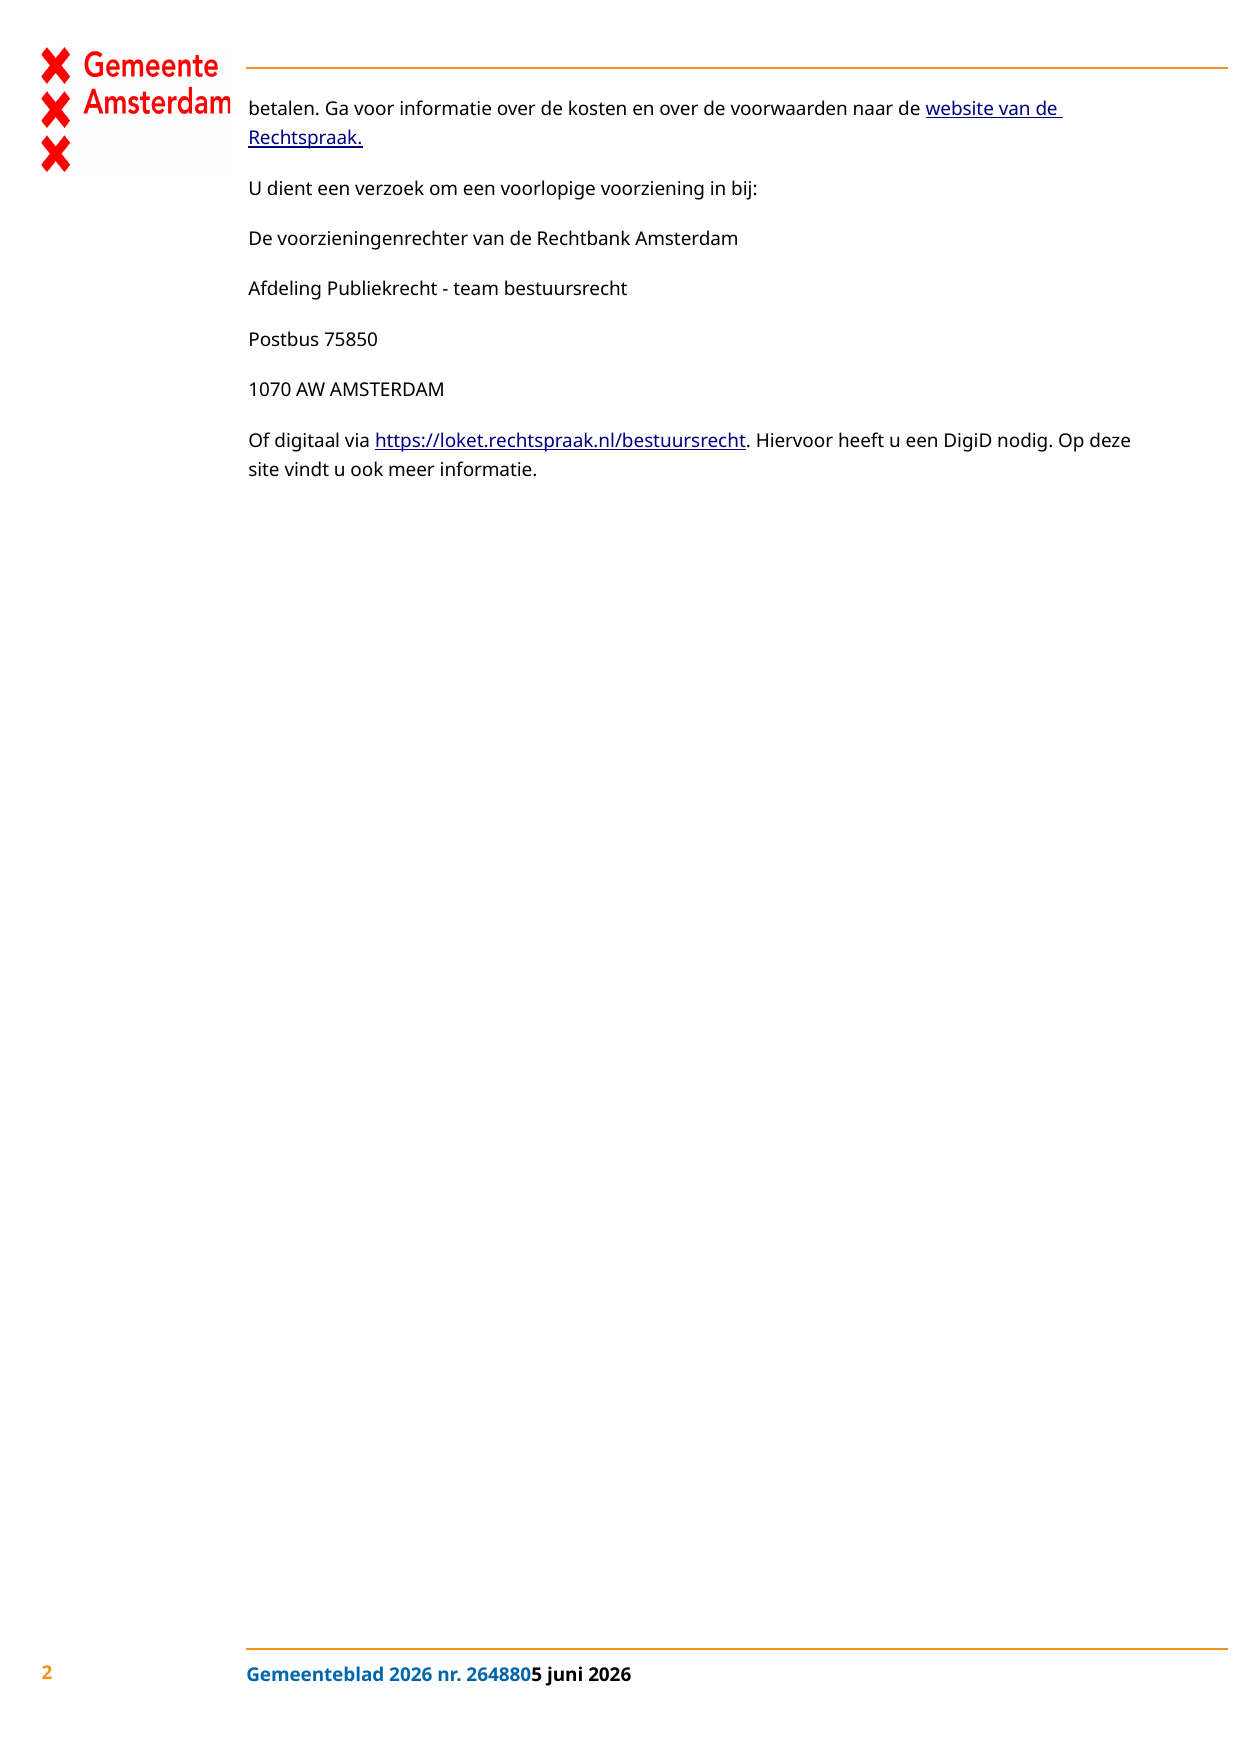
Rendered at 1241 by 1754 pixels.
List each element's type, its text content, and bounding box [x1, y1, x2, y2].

text Afdeling Publiekrecht - team bestuursrecht [248, 276, 1152, 301]
text 1070 AW AMSTERDAM [248, 376, 1152, 402]
text Postbus 75850 [248, 326, 1152, 352]
text U dient een verzoek om een voorlopige voorziening in bij: [248, 175, 1152, 201]
text betalen. Ga voor informatie over de kosten en over de voorwaarden naar de website van de Rechtspraak. [248, 95, 1152, 150]
picture [41, 47, 231, 172]
text Of digitaal via https://loket.rechtspraak.nl/bestuursrecht. Hiervoor heeft u een DigiD nodig. Op deze site vindt u ook meer informatie. [248, 427, 1152, 482]
text De voorzieningenrechter van de Rechtbank Amsterdam [248, 225, 1152, 251]
